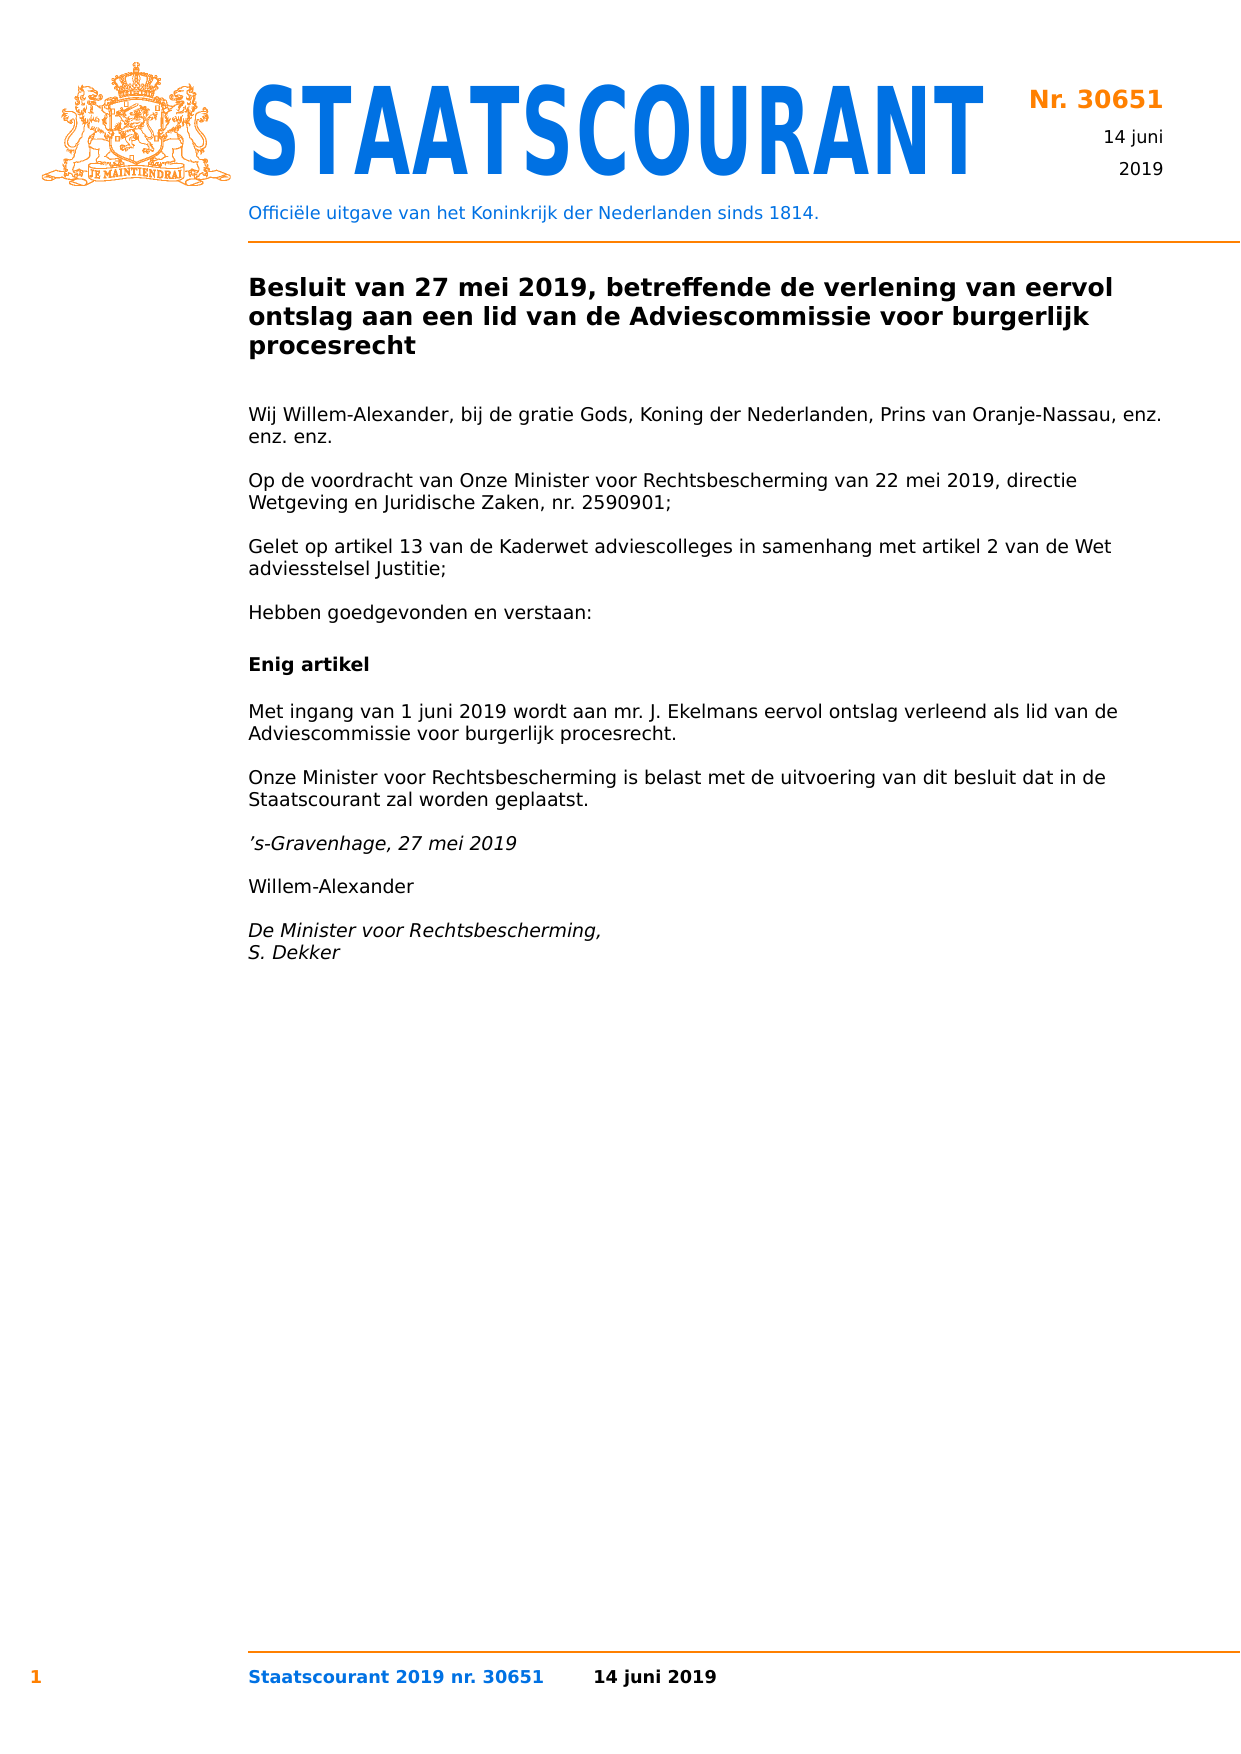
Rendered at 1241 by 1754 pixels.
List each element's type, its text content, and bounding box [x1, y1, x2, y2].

table_cell 2019 [998, 153, 1240, 203]
picture [41, 62, 231, 186]
text Met ingang van 1 juni 2019 wordt aan mr. J. Ekelmans eervol ontslag verleend als lid van de Adviescommissie voor burgerlijk procesrecht. [248, 701, 1163, 745]
table_header [25, 62, 248, 241]
text Wij Willem-Alexander, bij de gratie Gods, Koning der Nederlanden, Prins van Oranje-Nassau, enz. enz. enz. [248, 404, 1163, 448]
text Op de voordracht van Onze Minister voor Rechtsbescherming van 22 mei 2019, directie Wetgeving en Juridische Zaken, nr. 2590901; [248, 470, 1163, 514]
text Hebben goedgevonden en verstaan: [248, 602, 1163, 624]
subtitle Enig artikel [248, 654, 1163, 676]
table_cell Officiële uitgave van het Koninkrijk der Nederlanden sinds 1814. [248, 203, 1240, 241]
subtitle Besluit van 27 mei 2019, betreffende de verlening van eervol ontslag aan een lid van de Adviescommissie voor burgerlijk procesrecht [248, 273, 1163, 361]
text Gelet op artikel 13 van de Kaderwet adviescolleges in samenhang met artikel 2 van de Wet adviesstelsel Justitie; [248, 536, 1163, 580]
text Onze Minister voor Rechtsbescherming is belast met de uitvoering van dit besluit dat in de Staatscourant zal worden geplaatst. [248, 767, 1163, 811]
table_header STAATSCOURANT [248, 62, 998, 203]
text Willem-Alexander [248, 876, 1163, 898]
text De Minister voor Rechtsbescherming, S. Dekker [248, 920, 1163, 964]
table_cell 14 juni [998, 121, 1240, 153]
text ’s-Gravenhage, 27 mei 2019 [248, 832, 1163, 854]
table_header Nr. 30651 [998, 62, 1240, 121]
